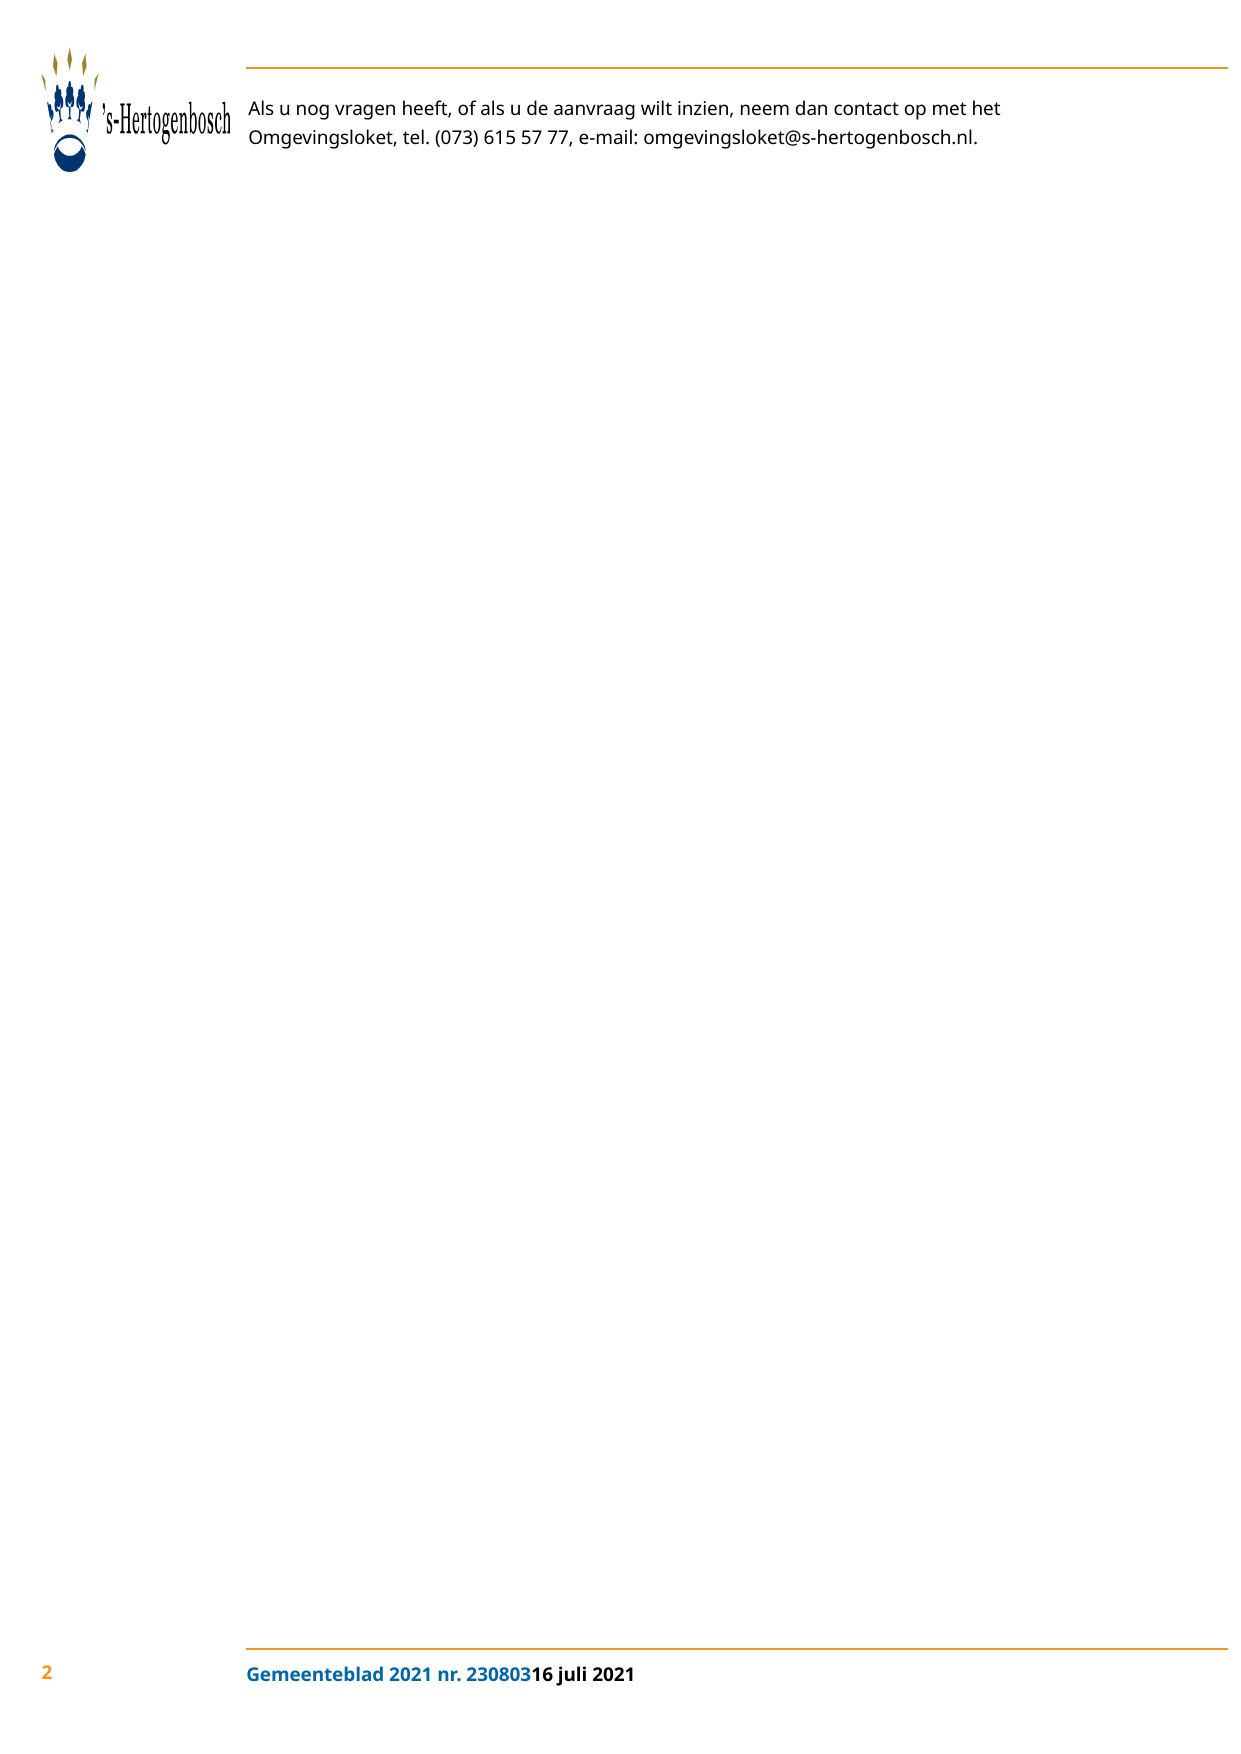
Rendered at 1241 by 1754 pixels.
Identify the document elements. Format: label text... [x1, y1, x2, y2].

picture [41, 47, 231, 172]
text Als u nog vragen heeft, of als u de aanvraag wilt inzien, neem dan contact op met het Omgevingsloket, tel. (073) 615 57 77, e-mail: omgevingsloket@s-hertogenbosch.nl. [248, 95, 1152, 150]
